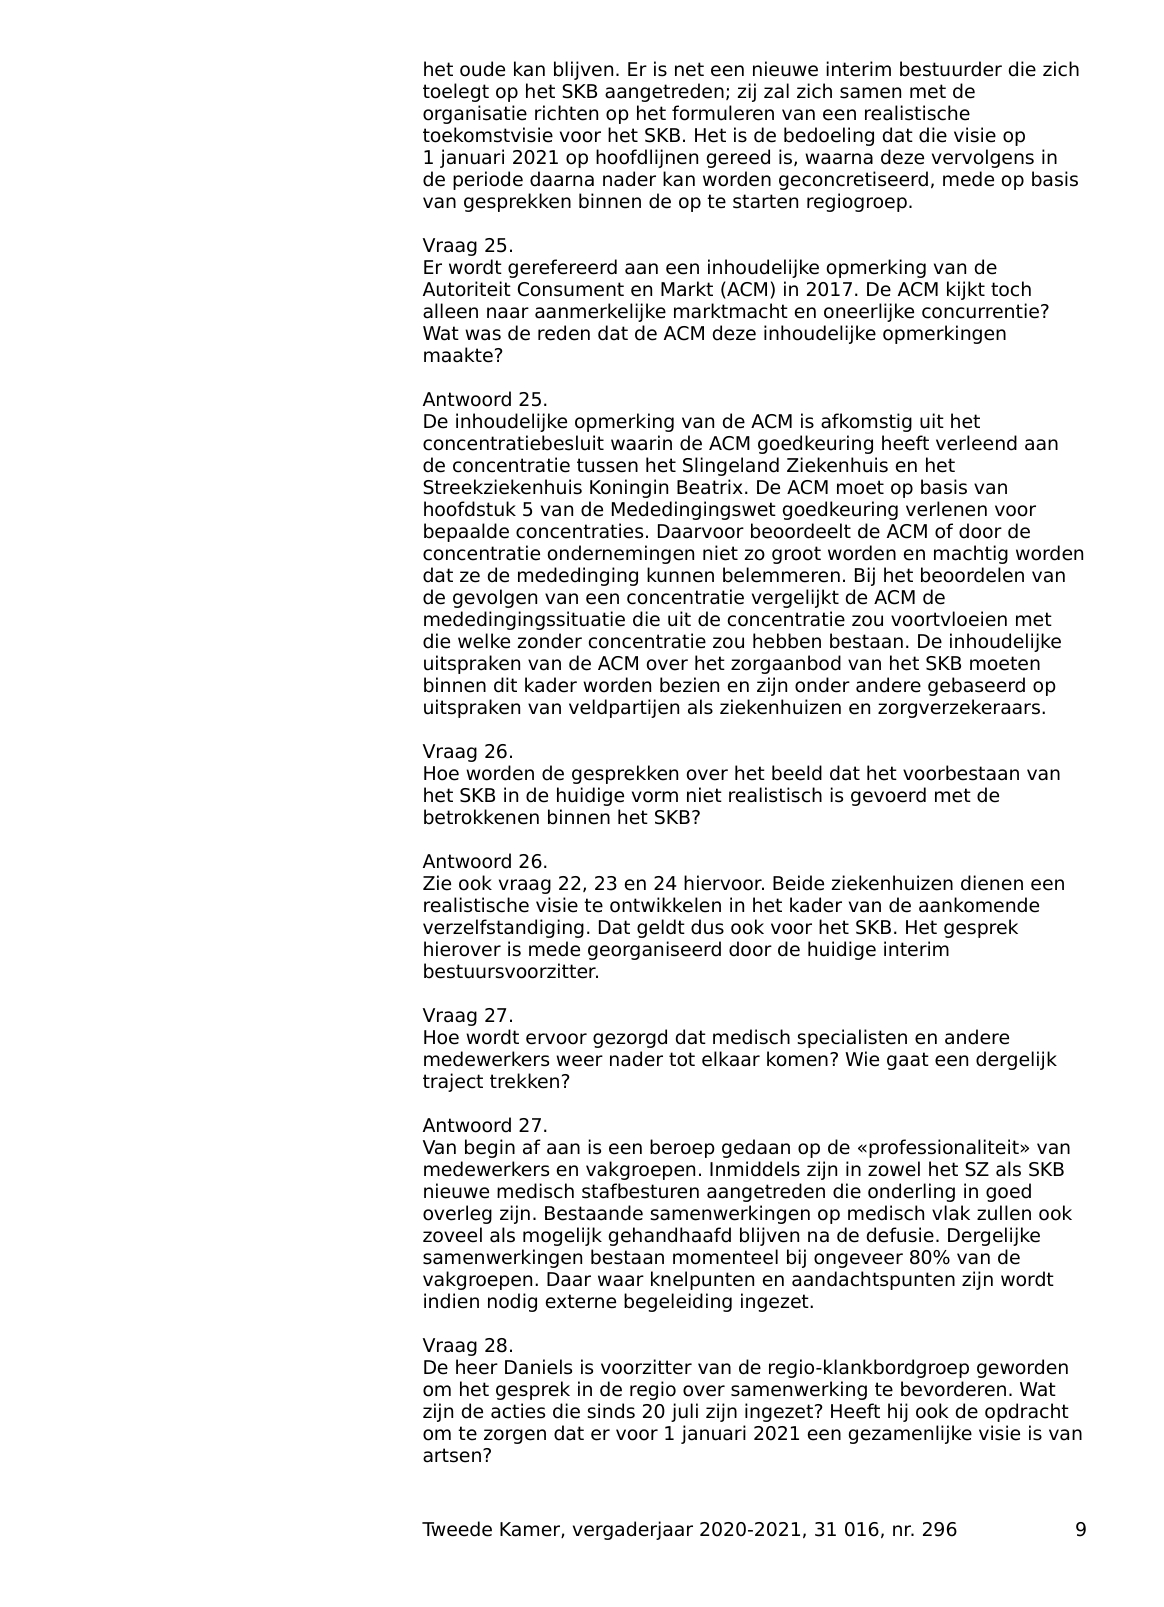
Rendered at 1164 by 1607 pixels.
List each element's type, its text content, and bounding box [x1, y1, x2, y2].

text De inhoudelijke opmerking van de ACM is afkomstig uit het concentratiebesluit waarin de ACM goedkeuring heeft verleend aan de concentratie tussen het Slingeland Ziekenhuis en het Streekziekenhuis Koningin Beatrix. De ACM moet op basis van hoofdstuk 5 van de Mededingingswet goedkeuring verlenen voor bepaalde concentraties. Daarvoor beoordeelt de ACM of door de concentratie ondernemingen niet zo groot worden en machtig worden dat ze de mededinging kunnen belemmeren. Bij het beoordelen van de gevolgen van een concentratie vergelijkt de ACM de mededingingssituatie die uit de concentratie zou voortvloeien met die welke zonder concentratie zou hebben bestaan. De inhoudelijke uitspraken van de ACM over het zorgaanbod van het SKB moeten binnen dit kader worden bezien en zijn onder andere gebaseerd op uitspraken van veldpartijen als ziekenhuizen en zorgverzekeraars. [422, 411, 1087, 719]
text Er wordt gerefereerd aan een inhoudelijke opmerking van de Autoriteit Consument en Markt (ACM) in 2017. De ACM kijkt toch alleen naar aanmerkelijke marktmacht en oneerlijke concurrentie? Wat was de reden dat de ACM deze inhoudelijke opmerkingen maakte? [422, 257, 1087, 367]
text Zie ook vraag 22, 23 en 24 hiervoor. Beide ziekenhuizen dienen een realistische visie te ontwikkelen in het kader van de aankomende verzelfstandiging. Dat geldt dus ook voor het SKB. Het gesprek hierover is mede georganiseerd door de huidige interim bestuursvoorzitter. [422, 873, 1087, 983]
text Hoe wordt ervoor gezorgd dat medisch specialisten en andere medewerkers weer nader tot elkaar komen? Wie gaat een dergelijk traject trekken? [422, 1027, 1087, 1093]
text Antwoord 26. [422, 851, 1087, 873]
text De heer Daniels is voorzitter van de regio-klankbordgroep geworden om het gesprek in de regio over samenwerking te bevorderen. Wat zijn de acties die sinds 20 juli zijn ingezet? Heeft hij ook de opdracht om te zorgen dat er voor 1 januari 2021 een gezamenlijke visie is van artsen? [422, 1357, 1087, 1467]
text Vraag 27. [422, 1005, 1087, 1027]
text Vraag 28. [422, 1335, 1087, 1357]
text Vraag 25. [422, 235, 1087, 257]
text Vraag 26. [422, 741, 1087, 763]
text het oude kan blijven. Er is net een nieuwe interim bestuurder die zich toelegt op het SKB aangetreden; zij zal zich samen met de organisatie richten op het formuleren van een realistische toekomstvisie voor het SKB. Het is de bedoeling dat die visie op 1 januari 2021 op hoofdlijnen gereed is, waarna deze vervolgens in de periode daarna nader kan worden geconcretiseerd, mede op basis van gesprekken binnen de op te starten regiogroep. [422, 59, 1087, 213]
text Hoe worden de gesprekken over het beeld dat het voorbestaan van het SKB in de huidige vorm niet realistisch is gevoerd met de betrokkenen binnen het SKB? [422, 763, 1087, 829]
text Van begin af aan is een beroep gedaan op de «professionaliteit» van medewerkers en vakgroepen. Inmiddels zijn in zowel het SZ als SKB nieuwe medisch stafbesturen aangetreden die onderling in goed overleg zijn. Bestaande samenwerkingen op medisch vlak zullen ook zoveel als mogelijk gehandhaafd blijven na de defusie. Dergelijke samenwerkingen bestaan momenteel bij ongeveer 80% van de vakgroepen. Daar waar knelpunten en aandachtspunten zijn wordt indien nodig externe begeleiding ingezet. [422, 1137, 1087, 1313]
text Antwoord 25. [422, 389, 1087, 411]
text Antwoord 27. [422, 1115, 1087, 1137]
